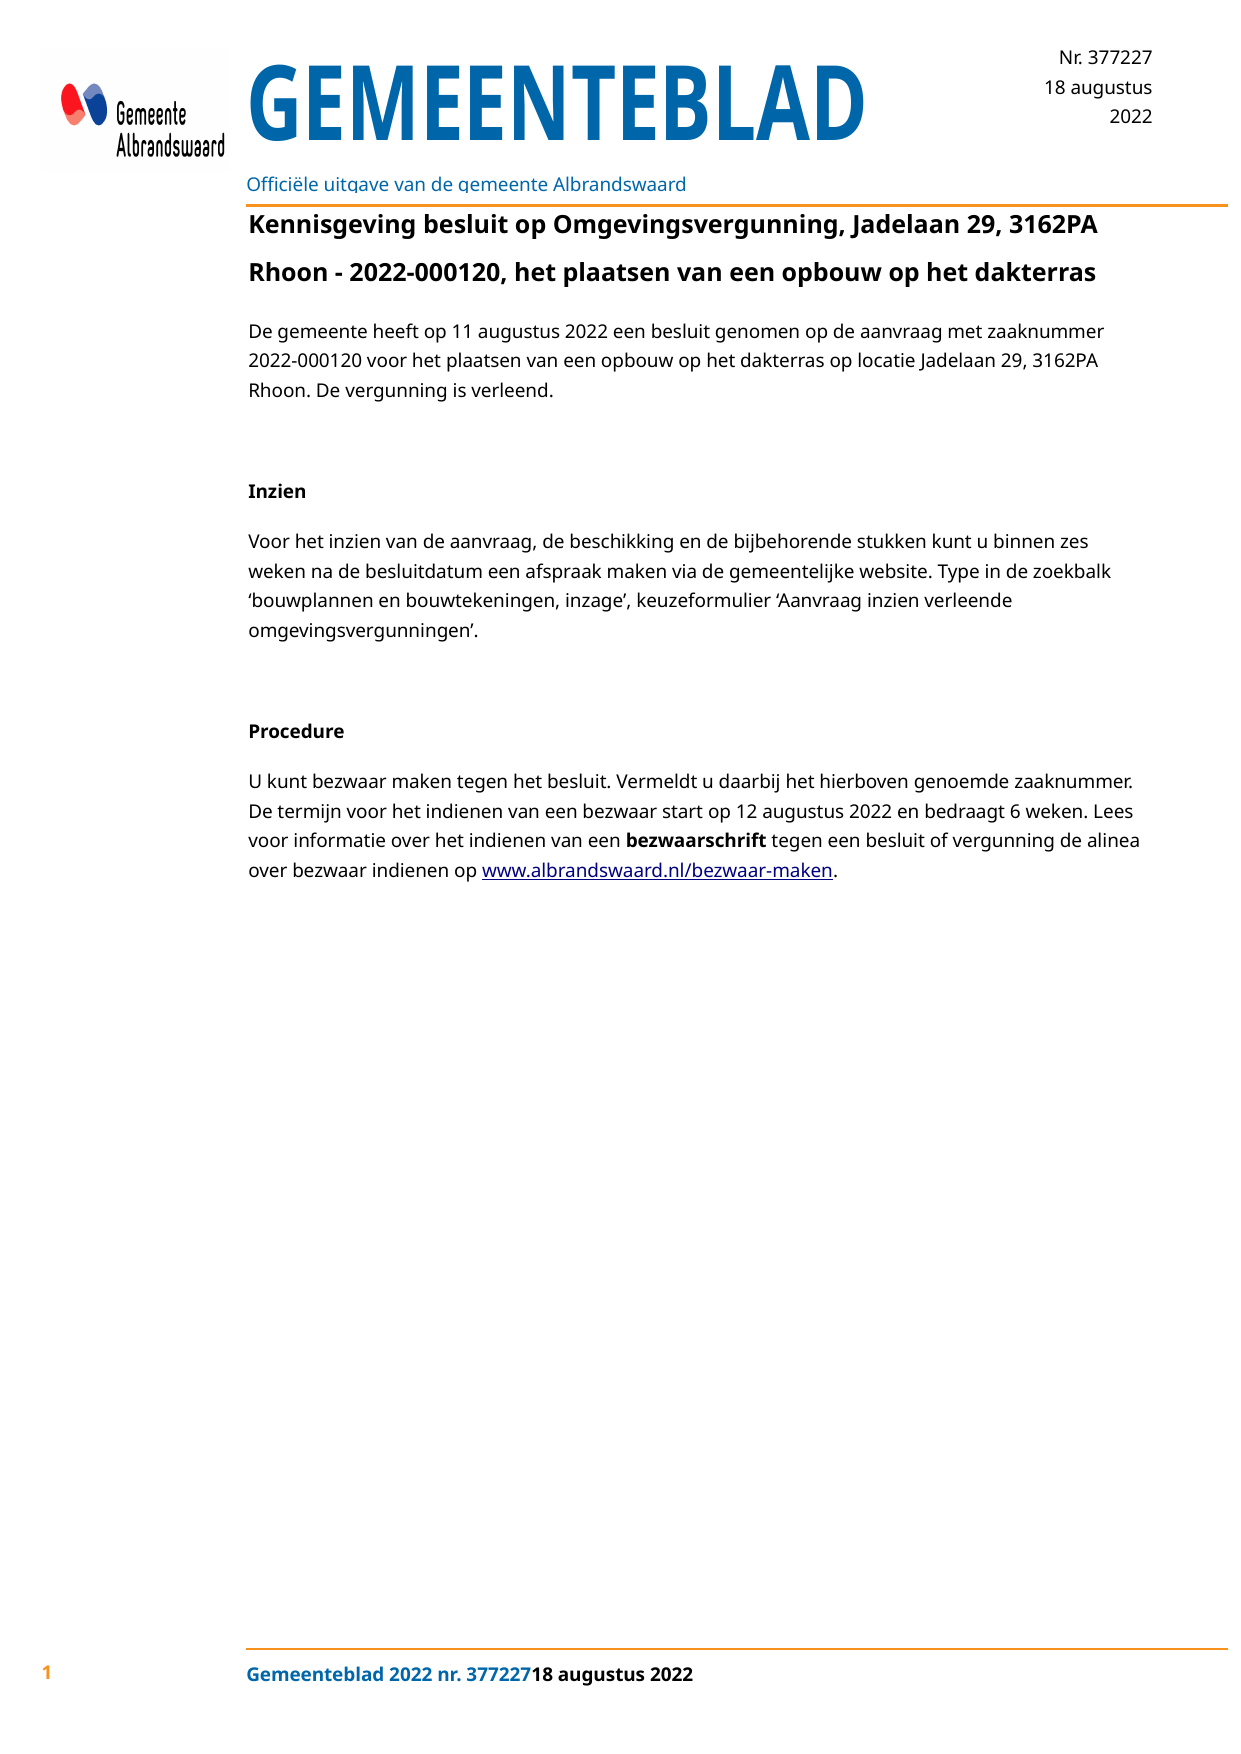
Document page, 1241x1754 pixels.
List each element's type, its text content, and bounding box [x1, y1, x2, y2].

text Inzien [248, 478, 1152, 504]
text De gemeente heeft op 11 augustus 2022 een besluit genomen op de aanvraag met zaaknummer 2022-000120 voor het plaatsen van een opbouw op het dakterras op locatie Jadelaan 29, 3162PA Rhoon. De vergunning is verleend. [248, 318, 1152, 403]
text Kennisgeving besluit op Omgevingsvergunning, Jadelaan 29, 3162PA Rhoon - 2022-000120, het plaatsen van een opbouw op het dakterras [248, 207, 1152, 288]
text Procedure [248, 718, 1152, 744]
picture [41, 47, 231, 172]
text Voor het inzien van de aanvraag, de beschikking en de bijbehorende stukken kunt u binnen zes weken na de besluitdatum een afspraak maken via de gemeentelijke website. Type in de zoekbalk ‘bouwplannen en bouwtekeningen, inzage’, keuzeformulier ‘Aanvraag inzien verleende omgevingsvergunningen’. [248, 528, 1152, 643]
text U kunt bezwaar maken tegen het besluit. Vermeldt u daarbij het hierboven genoemde zaaknummer. De termijn voor het indienen van een bezwaar start op 12 augustus 2022 en bedraagt 6 weken. Lees voor informatie over het indienen van een bezwaarschrift tegen een besluit of vergunning de alinea over bezwaar indienen op www.albrandswaard.nl/bezwaar-maken. [248, 768, 1152, 883]
